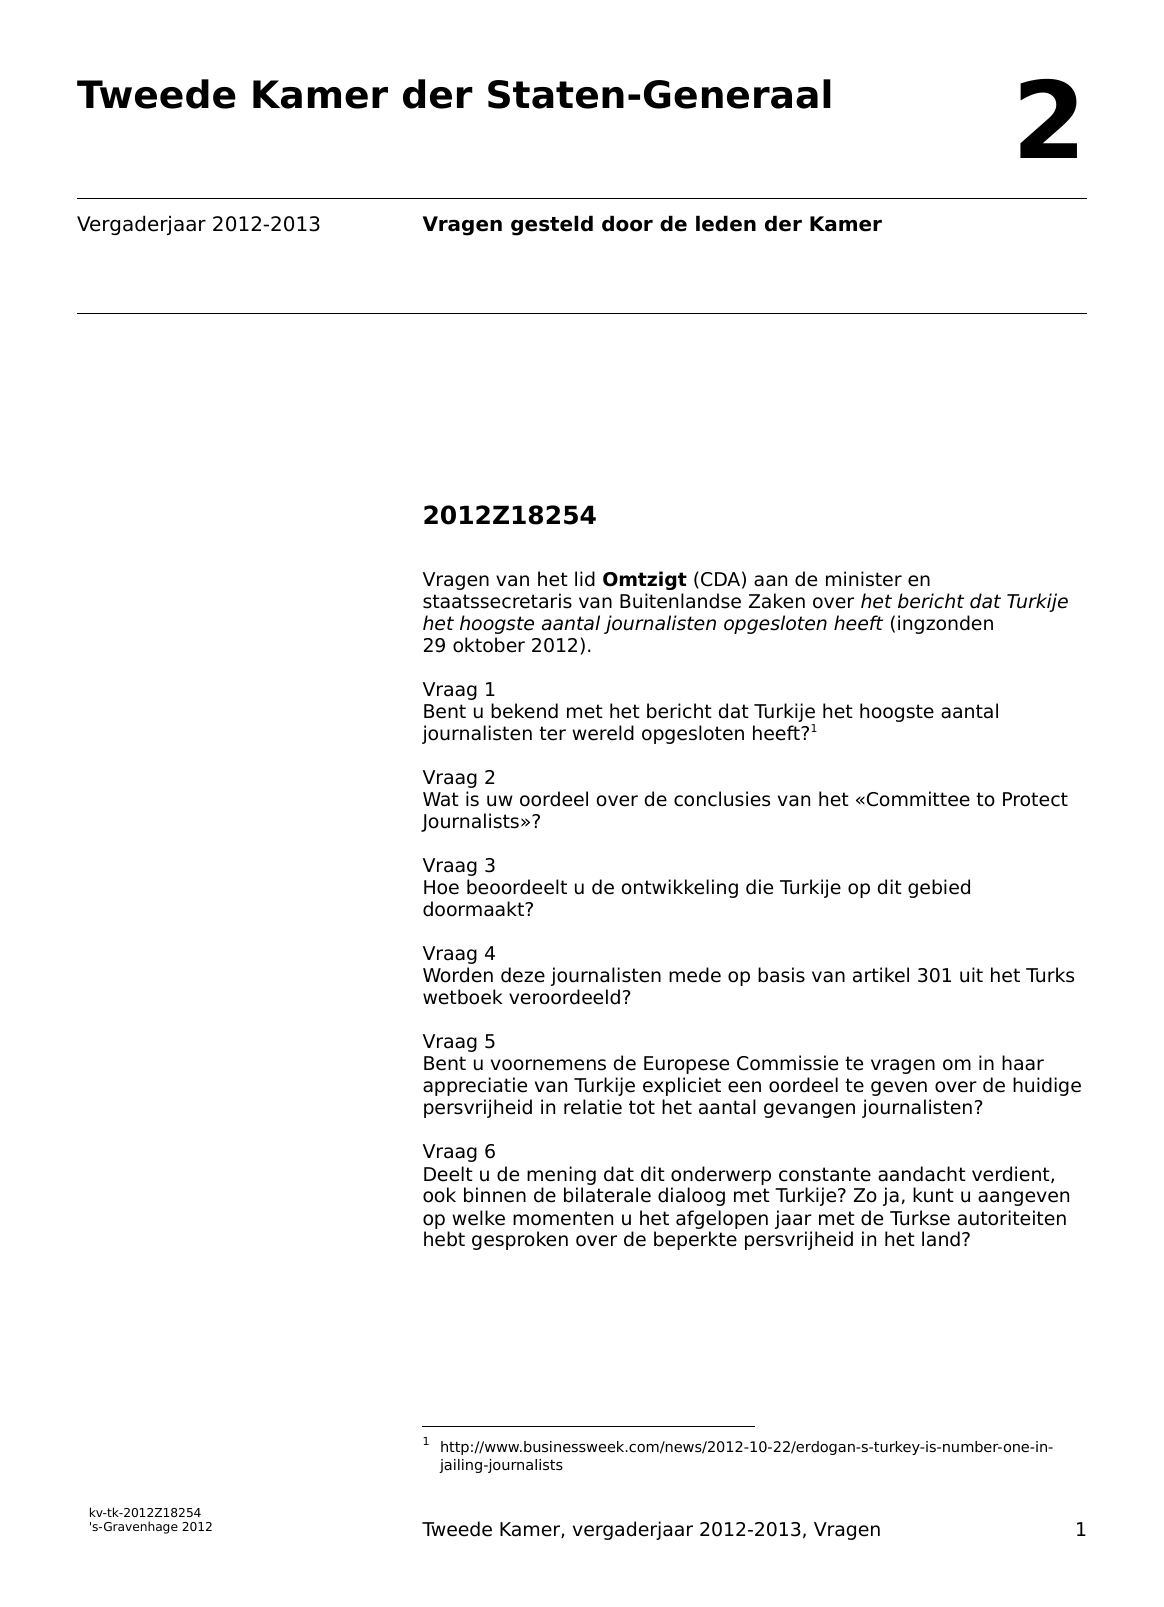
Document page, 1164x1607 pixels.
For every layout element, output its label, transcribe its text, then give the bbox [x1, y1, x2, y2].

text Vraag 6 [422, 1141, 1087, 1163]
text Vraag 1 [422, 679, 1087, 701]
text Hoe beoordeelt u de ontwikkeling die Turkije op dit gebied doormaakt? [422, 877, 1087, 921]
text Worden deze journalisten mede op basis van artikel 301 uit het Turks wetboek veroordeeld? [422, 965, 1087, 1009]
text Vraag 2 [422, 767, 1087, 789]
text Wat is uw oordeel over de conclusies van het «Committee to Protect Journalists»? [422, 789, 1087, 833]
text 's-Gravenhage 2012 [88, 1520, 323, 1534]
table_cell Vergaderjaar 2012-2013 [77, 199, 422, 313]
text Vraag 3 [422, 855, 1087, 877]
text Vraag 5 [422, 1031, 1087, 1053]
text kv-tk-2012Z18254 [88, 1506, 323, 1520]
text Vraag 4 [422, 943, 1087, 965]
text 2012Z18254 [422, 501, 1087, 531]
text Bent u voornemens de Europese Commissie te vragen om in haar appreciatie van Turkije expliciet een oordeel te geven over de huidige persvrijheid in relatie tot het aantal gevangen journalisten? [422, 1053, 1087, 1119]
text Bent u bekend met het bericht dat Turkije het hoogste aantal journalisten ter wereld opgesloten heeft? [422, 701, 1087, 745]
table_cell Vragen gesteld door de leden der Kamer [422, 199, 1087, 313]
text Vragen van het lid Omtzigt (CDA) aan de minister en staatssecretaris van Buitenlandse Zaken over het bericht dat Turkije het hoogste aantal journalisten opgesloten heeft (ingzonden 29 oktober 2012). [422, 569, 1087, 657]
table_header 2 [886, 59, 1087, 198]
table_header Tweede Kamer der Staten-Generaal [77, 59, 886, 198]
text http://www.businessweek.com/news/2012-10-22/erdogan-s-turkey-is-number-one-in-jailing-journalists [422, 1435, 1087, 1474]
text Deelt u de mening dat dit onderwerp constante aandacht verdient, ook binnen de bilaterale dialoog met Turkije? Zo ja, kunt u aangeven op welke momenten u het afgelopen jaar met de Turkse autoriteiten hebt gesproken over de beperkte persvrijheid in het land? [422, 1163, 1087, 1251]
